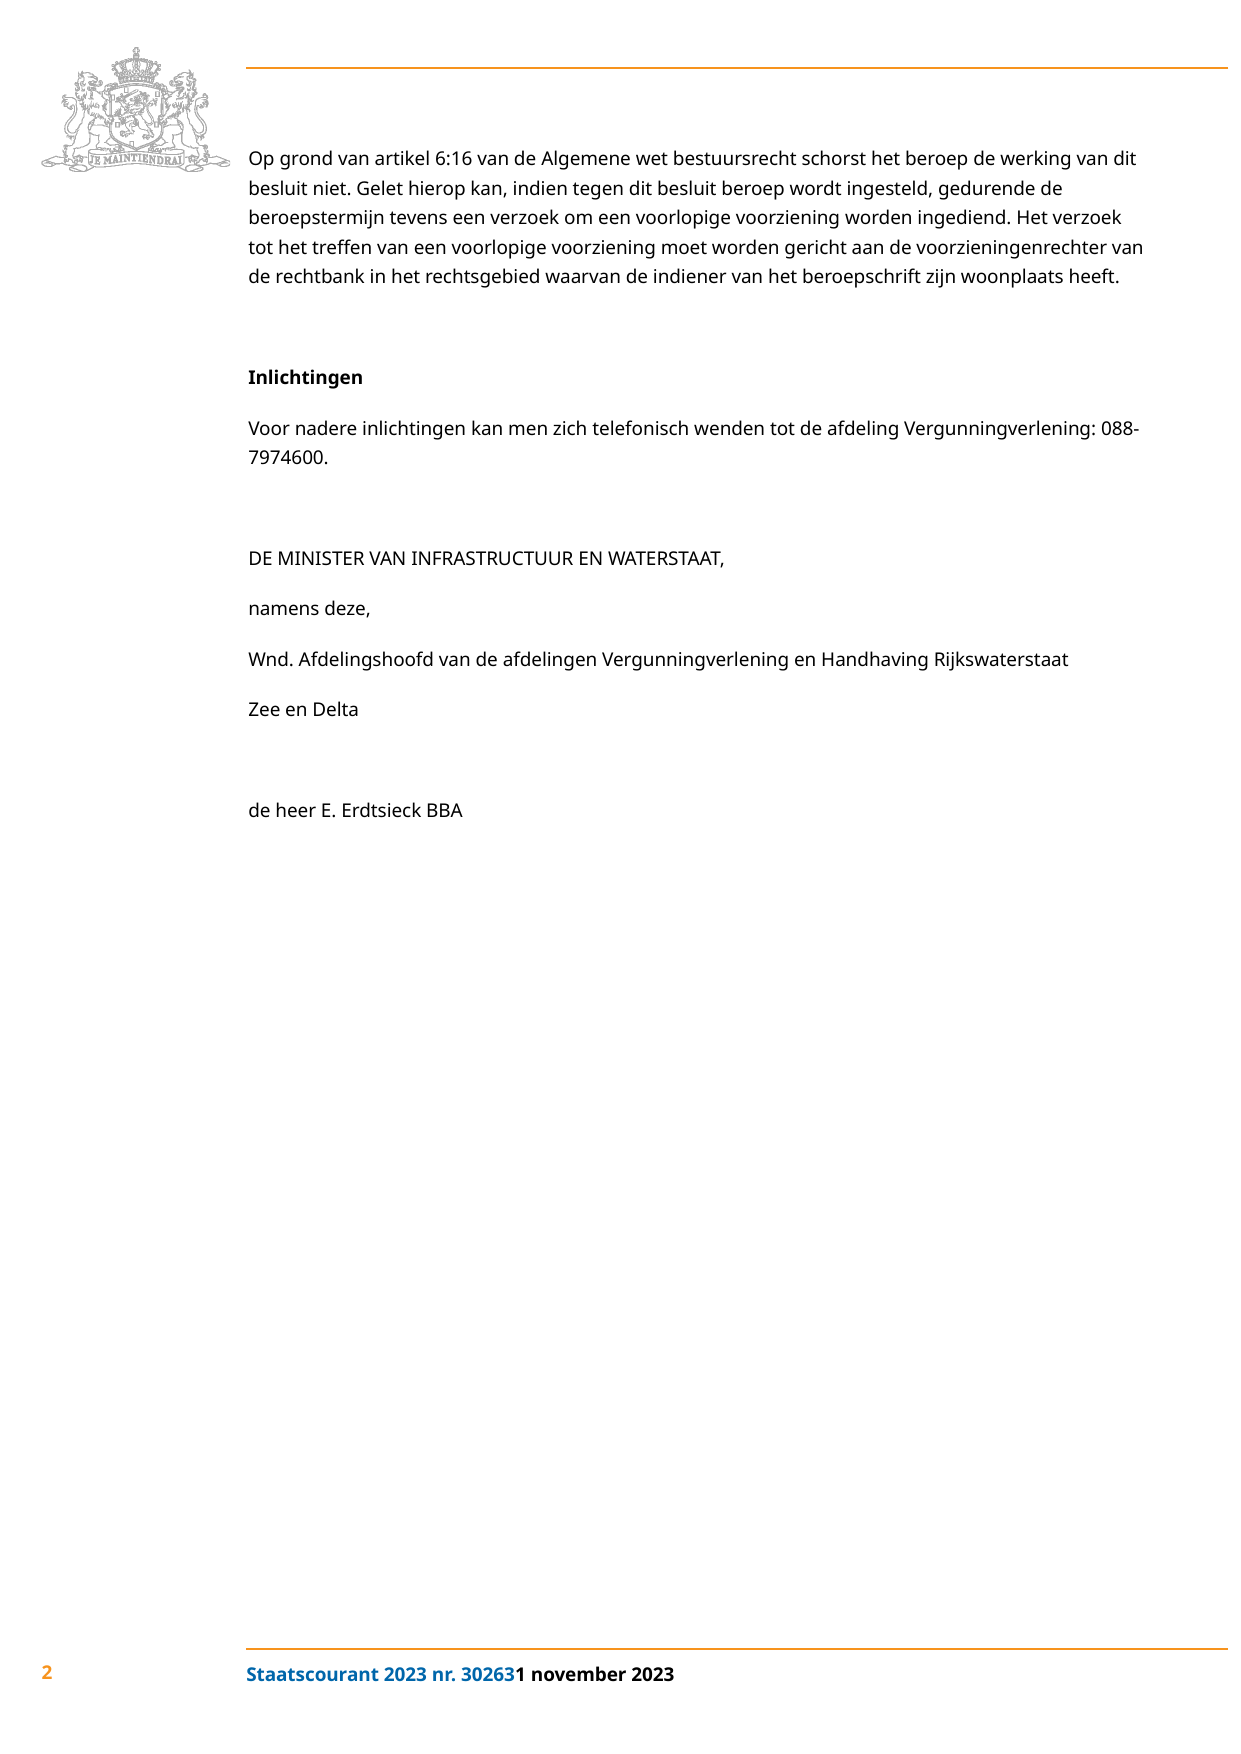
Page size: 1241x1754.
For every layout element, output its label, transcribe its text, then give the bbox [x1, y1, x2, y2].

picture [41, 47, 231, 172]
text Inlichtingen [248, 364, 1152, 390]
text namens deze, [248, 596, 1152, 621]
text de heer E. Erdtsieck BBA [248, 797, 1152, 823]
text Zee en Delta [248, 696, 1152, 722]
text Wnd. Afdelingshoofd van de afdelingen Vergunningverlening en Handhaving Rijkswaterstaat [248, 646, 1152, 672]
text Op grond van artikel 6:16 van de Algemene wet bestuursrecht schorst het beroep de werking van dit besluit niet. Gelet hierop kan, indien tegen dit besluit beroep wordt ingesteld, gedurende de beroepstermijn tevens een verzoek om een voorlopige voorziening worden ingediend. Het verzoek tot het treffen van een voorlopige voorziening moet worden gericht aan de voorzieningenrechter van de rechtbank in het rechtsgebied waarvan de indiener van het beroepschrift zijn woonplaats heeft. [248, 145, 1152, 289]
text DE MINISTER VAN INFRASTRUCTUUR EN WATERSTAAT, [248, 545, 1152, 571]
text Voor nadere inlichtingen kan men zich telefonisch wenden tot de afdeling Vergunningverlening: 088-7974600. [248, 415, 1152, 470]
